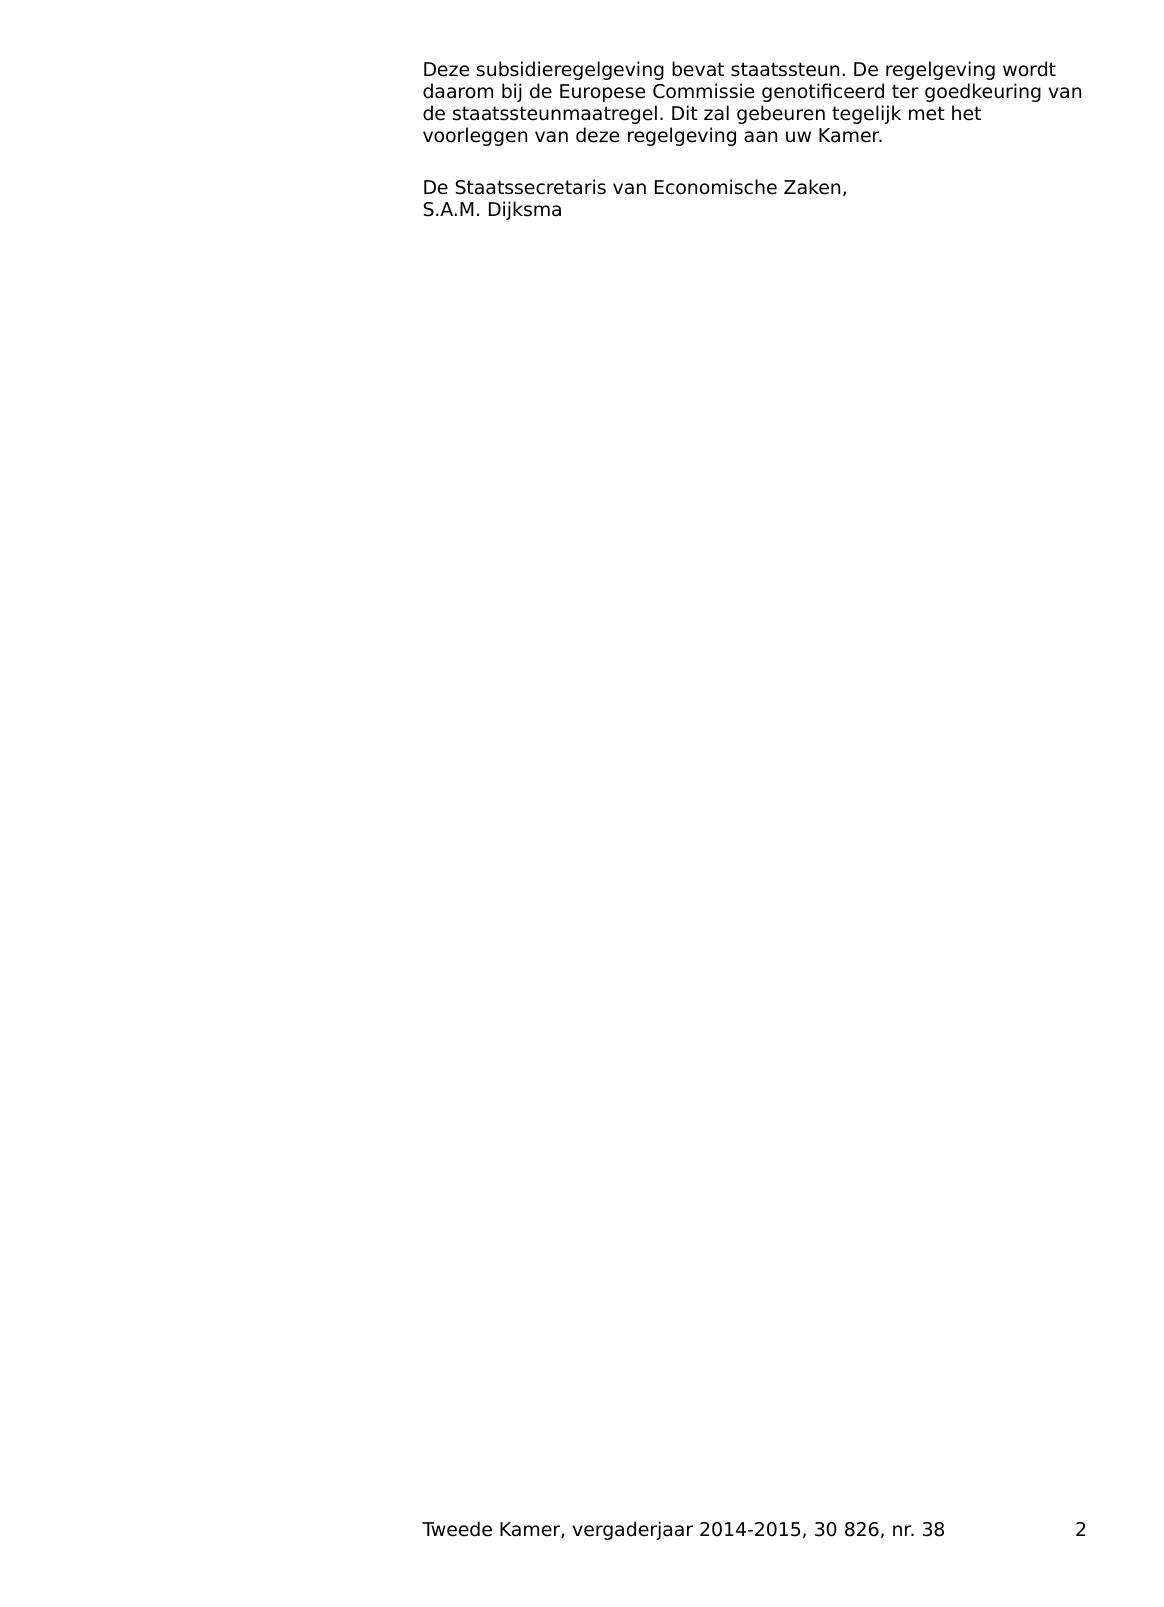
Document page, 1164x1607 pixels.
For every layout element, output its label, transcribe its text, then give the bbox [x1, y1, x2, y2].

text De Staatssecretaris van Economische Zaken, S.A.M. Dijksma [422, 177, 1087, 221]
text Deze subsidieregelgeving bevat staatssteun. De regelgeving wordt daarom bij de Europese Commissie genotificeerd ter goedkeuring van de staatssteunmaatregel. Dit zal gebeuren tegelijk met het voorleggen van deze regelgeving aan uw Kamer. [422, 59, 1087, 147]
